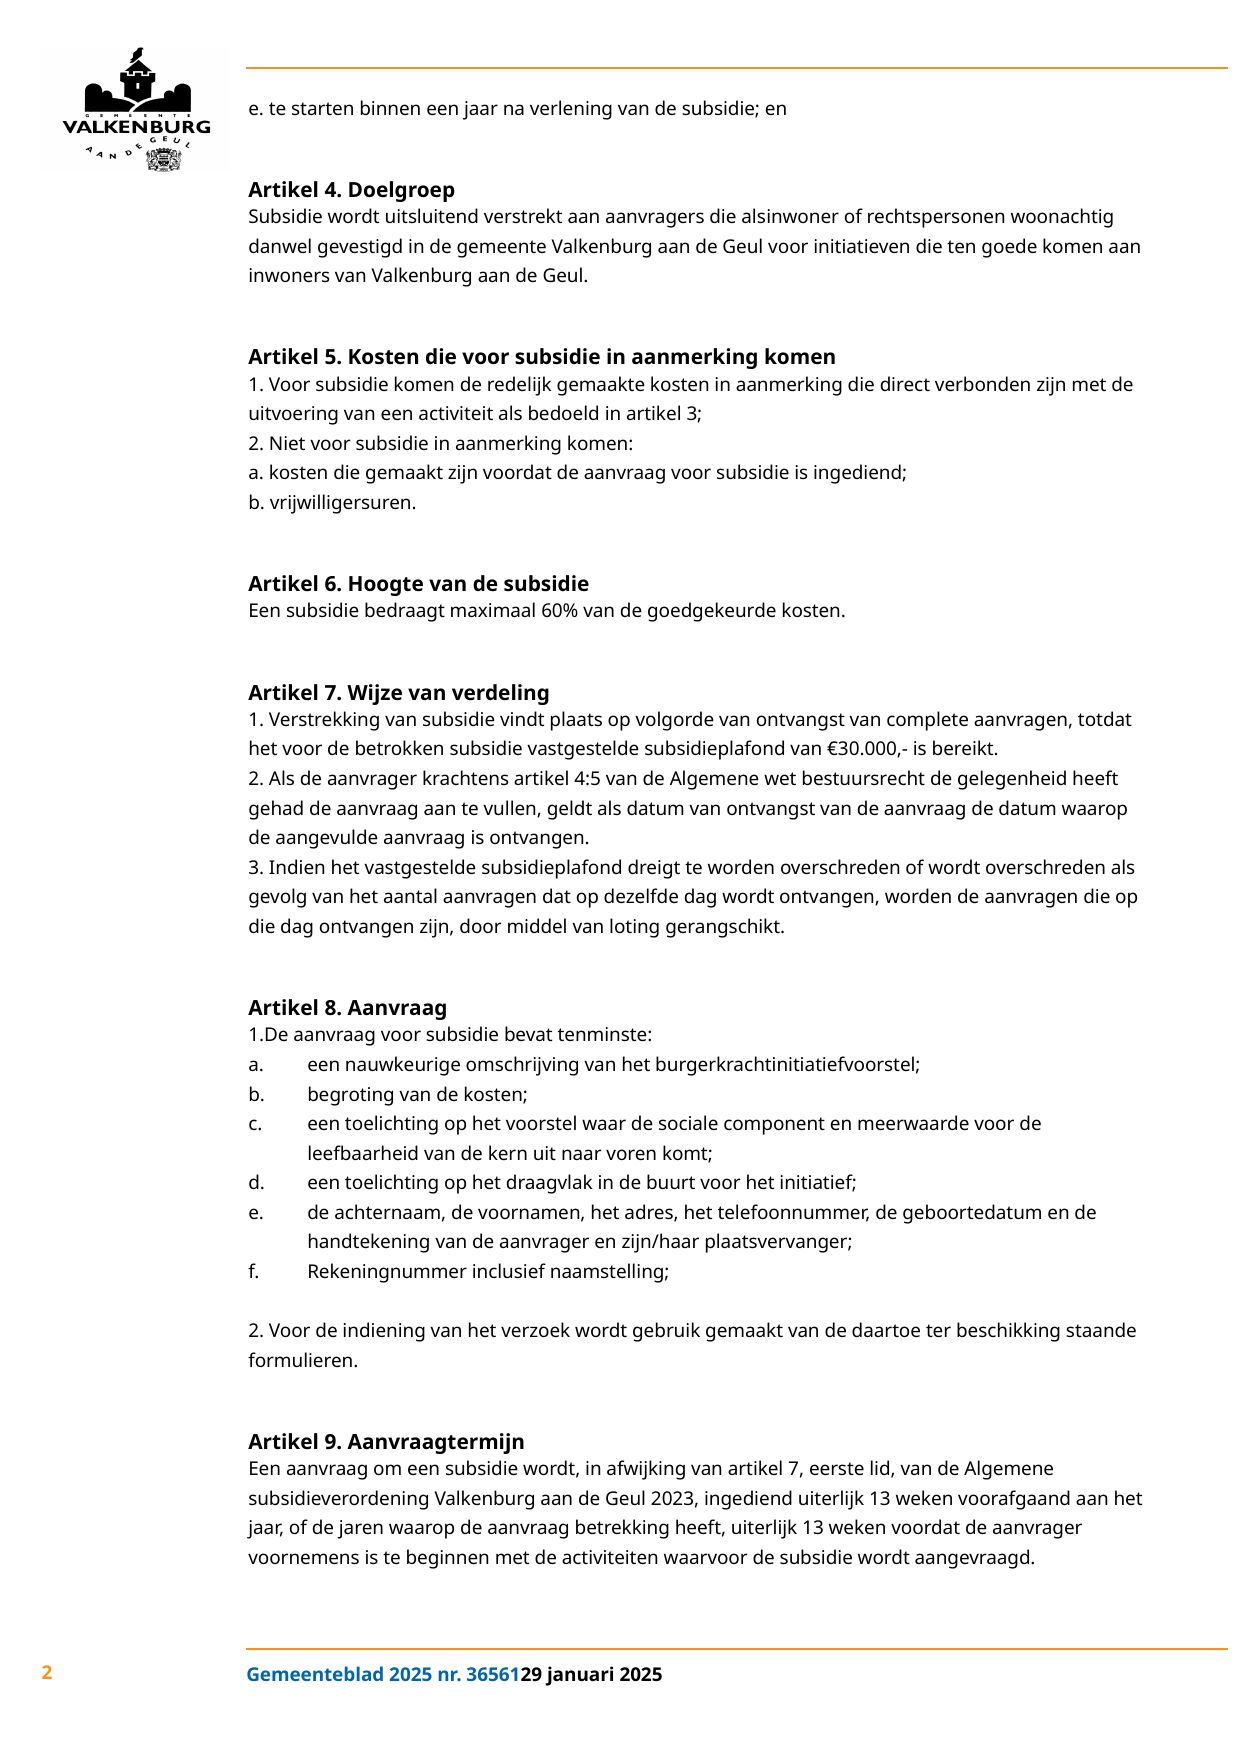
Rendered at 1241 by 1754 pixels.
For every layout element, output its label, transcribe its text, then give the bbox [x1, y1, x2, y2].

text e. te starten binnen een jaar na verlening van de subsidie; en [248, 95, 1152, 121]
text Een subsidie bedraagt maximaal 60% van de goedgekeurde kosten. [248, 598, 1152, 623]
text Een aanvraag om een subsidie wordt, in afwijking van artikel 7, eerste lid, van de Algemene subsidieverordening Valkenburg aan de Geul 2023, ingediend uiterlijk 13 weken voorafgaand aan het jaar, of de jaren waarop de aanvraag betrekking heeft, uiterlijk 13 weken voordat de aanvrager voornemens is te beginnen met de activiteiten waarvoor de subsidie wordt aangevraagd. [248, 1455, 1152, 1570]
text Artikel 4. Doelgroep [248, 175, 1152, 203]
list een nauwkeurige omschrijving van het burgerkrachtinitiatiefvoorstel; [248, 1051, 1152, 1077]
text 3. Indien het vastgestelde subsidieplafond dreigt te worden overschreden of wordt overschreden als gevolg van het aantal aanvragen dat op dezelfde dag wordt ontvangen, worden de aanvragen die op die dag ontvangen zijn, door middel van loting gerangschikt. [248, 854, 1152, 939]
text 2. Als de aanvrager krachtens artikel 4:5 van de Algemene wet bestuursrecht de gelegenheid heeft gehad de aanvraag aan te vullen, geldt als datum van ontvangst van de aanvraag de datum waarop de aangevulde aanvraag is ontvangen. [248, 765, 1152, 850]
text 1. Verstrekking van subsidie vindt plaats op volgorde van ontvangst van complete aanvragen, totdat het voor de betrokken subsidie vastgestelde subsidieplafond van €30.000,- is bereikt. [248, 706, 1152, 761]
text b. vrijwilligersuren. [248, 489, 1152, 515]
text Artikel 7. Wijze van verdeling [248, 678, 1152, 706]
text Artikel 5. Kosten die voor subsidie in aanmerking komen [248, 342, 1152, 371]
text Subsidie wordt uitsluitend verstrekt aan aanvragers die alsinwoner of rechtspersonen woonachtig danwel gevestigd in de gemeente Valkenburg aan de Geul voor initiatieven die ten goede komen aan inwoners van Valkenburg aan de Geul. [248, 203, 1152, 288]
text a. kosten die gemaakt zijn voordat de aanvraag voor subsidie is ingediend; [248, 459, 1152, 485]
list Rekeningnummer inclusief naamstelling; [248, 1258, 1152, 1284]
text Artikel 6. Hoogte van de subsidie [248, 569, 1152, 598]
text 2. Voor de indiening van het verzoek wordt gebruik gemaakt van de daartoe ter beschikking staande formulieren. [248, 1317, 1152, 1373]
list begroting van de kosten; [248, 1081, 1152, 1106]
text 2. Niet voor subsidie in aanmerking komen: [248, 430, 1152, 456]
picture [41, 47, 231, 172]
list de achternaam, de voornamen, het adres, het telefoonnummer, de geboortedatum en de handtekening van de aanvrager en zijn/haar plaatsvervanger; [248, 1199, 1152, 1254]
text Artikel 8. Aanvraag [248, 993, 1152, 1022]
text 1.De aanvraag voor subsidie bevat tenminste: [248, 1022, 1152, 1047]
list een toelichting op het voorstel waar de sociale component en meerwaarde voor de leefbaarheid van de kern uit naar voren komt; [248, 1110, 1152, 1166]
text 1. Voor subsidie komen de redelijk gemaakte kosten in aanmerking die direct verbonden zijn met de uitvoering van een activiteit als bedoeld in artikel 3; [248, 371, 1152, 426]
text Artikel 9. Aanvraagtermijn [248, 1427, 1152, 1455]
list een toelichting op het draagvlak in de buurt voor het initiatief; [248, 1169, 1152, 1195]
